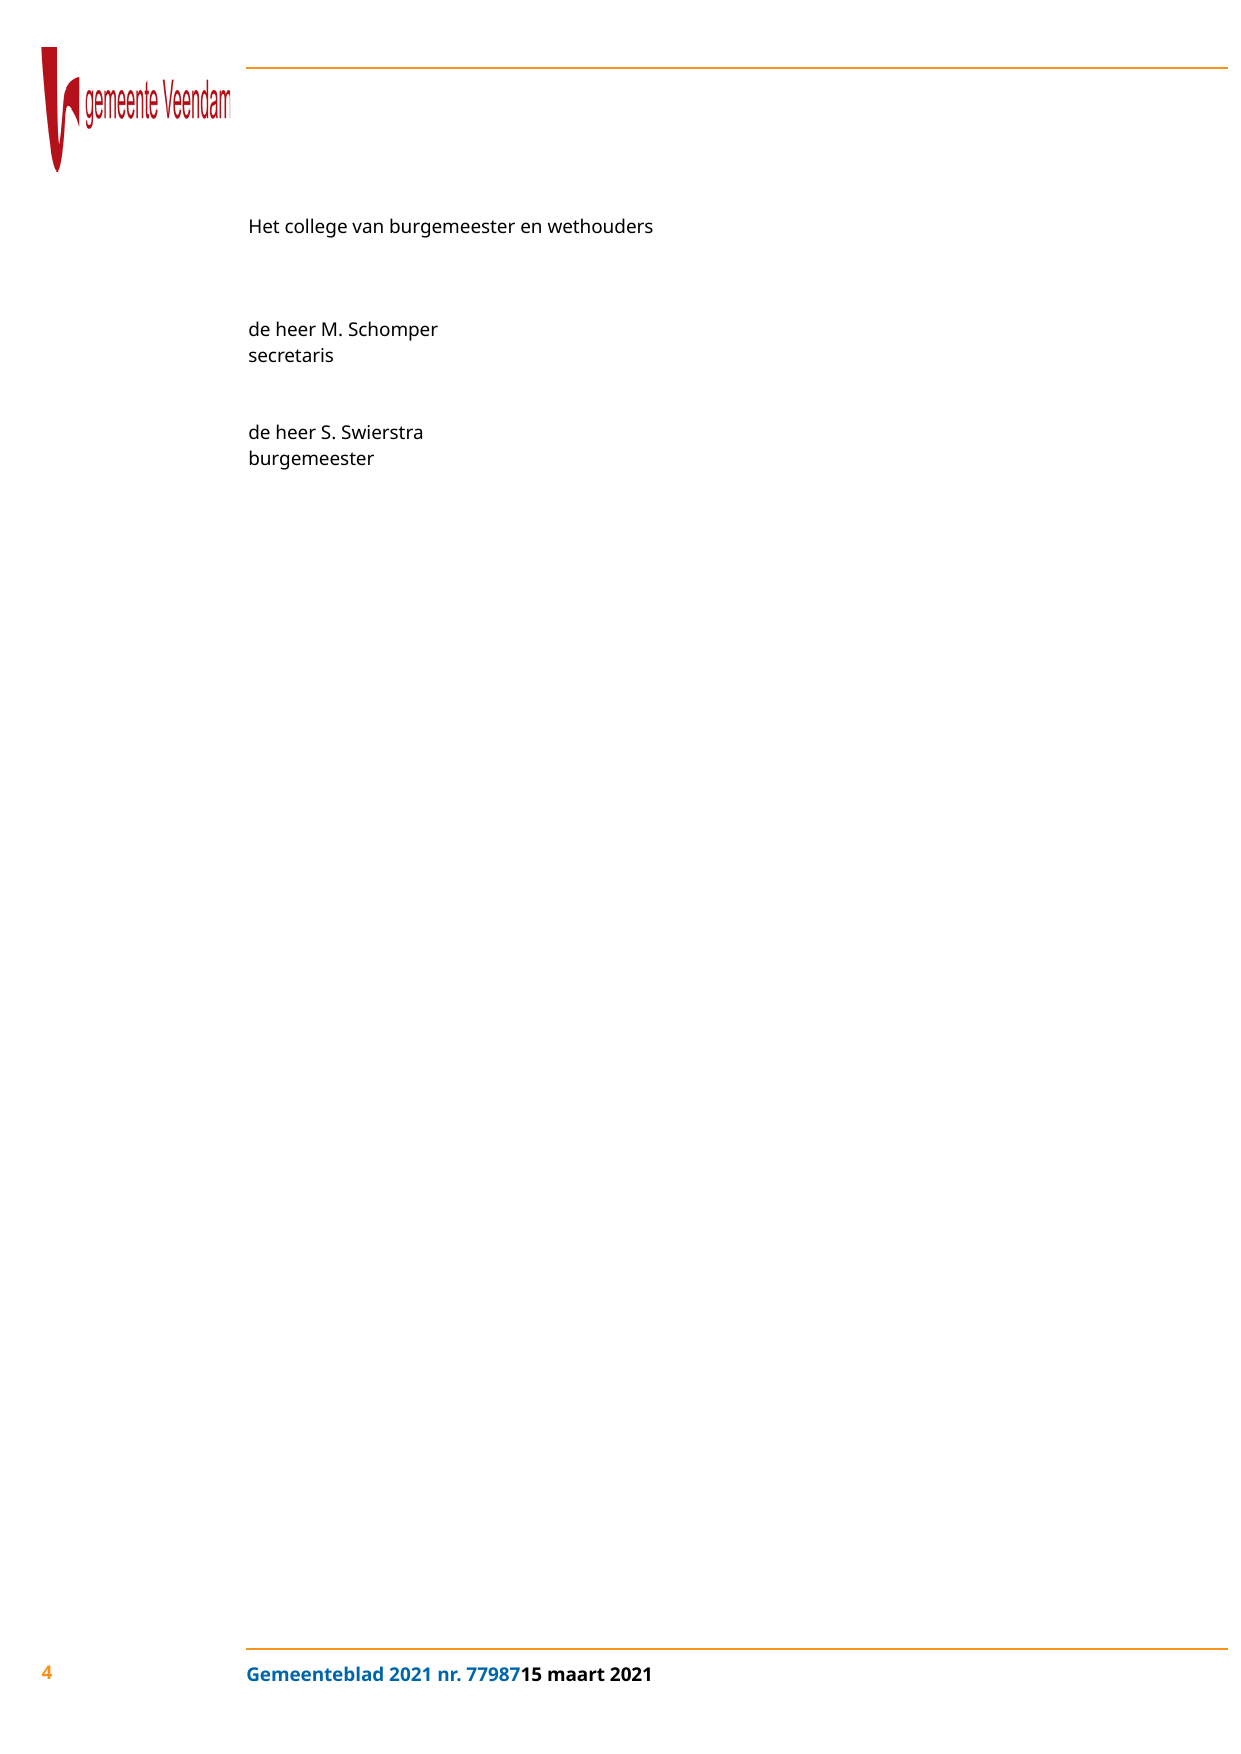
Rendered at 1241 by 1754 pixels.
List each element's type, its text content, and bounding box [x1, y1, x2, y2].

text secretaris [248, 342, 1152, 367]
text burgemeester [248, 445, 1152, 470]
text de heer M. Schomper [248, 316, 1152, 342]
text Het college van burgemeester en wethouders [248, 213, 1152, 239]
picture [41, 47, 231, 172]
text de heer S. Swierstra [248, 419, 1152, 445]
